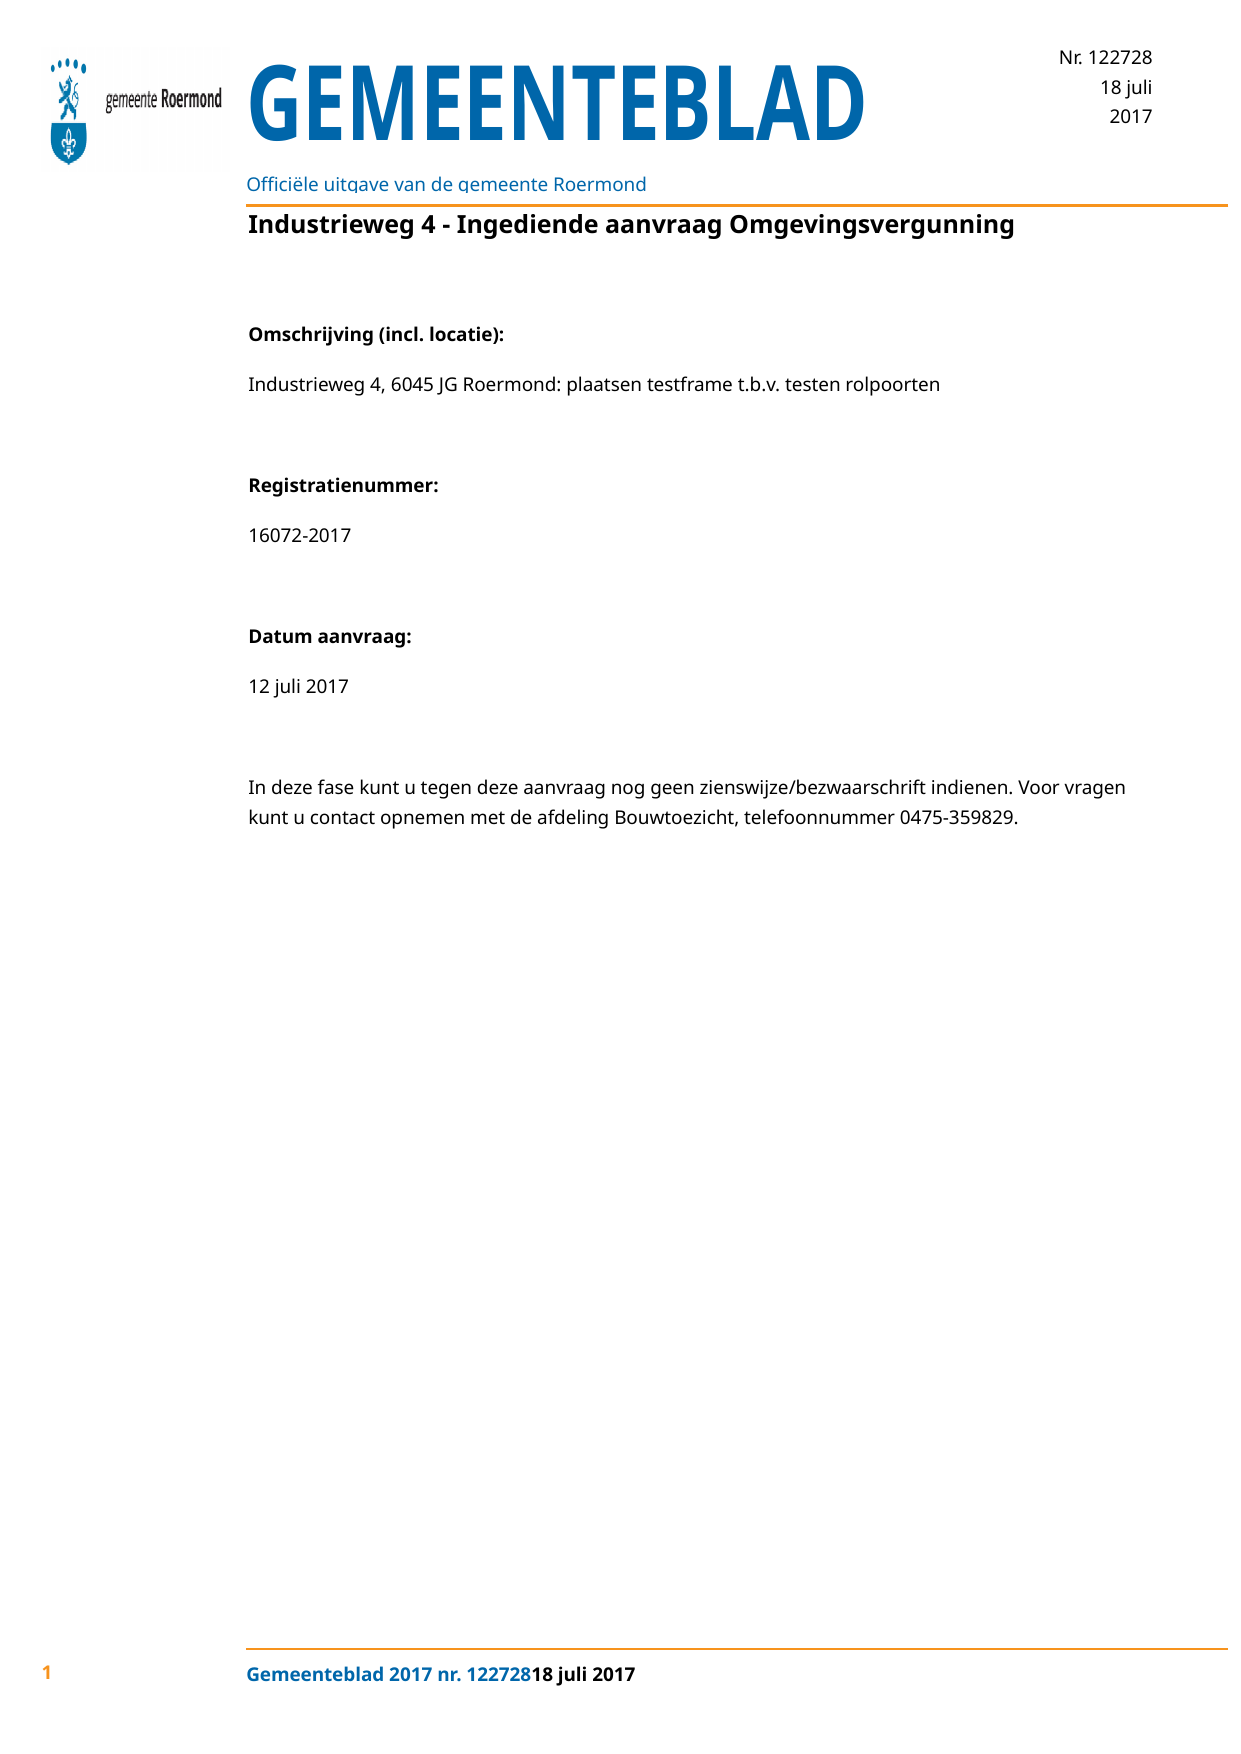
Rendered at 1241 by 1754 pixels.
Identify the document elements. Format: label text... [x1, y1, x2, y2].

text Omschrijving (incl. locatie): [248, 321, 1152, 346]
picture [41, 47, 231, 172]
text 12 juli 2017 [248, 674, 1152, 699]
text Registratienummer: [248, 472, 1152, 498]
text 16072-2017 [248, 522, 1152, 548]
text Industrieweg 4, 6045 JG Roermond: plaatsen testframe t.b.v. testen rolpoorten [248, 371, 1152, 397]
text Datum aanvraag: [248, 623, 1152, 649]
text In deze fase kunt u tegen deze aanvraag nog geen zienswijze/bezwaarschrift indienen. Voor vragen kunt u contact opnemen met de afdeling Bouwtoezicht, telefoonnummer 0475-359829. [248, 774, 1152, 830]
text Industrieweg 4 - Ingediende aanvraag Omgevingsvergunning [248, 207, 1152, 241]
